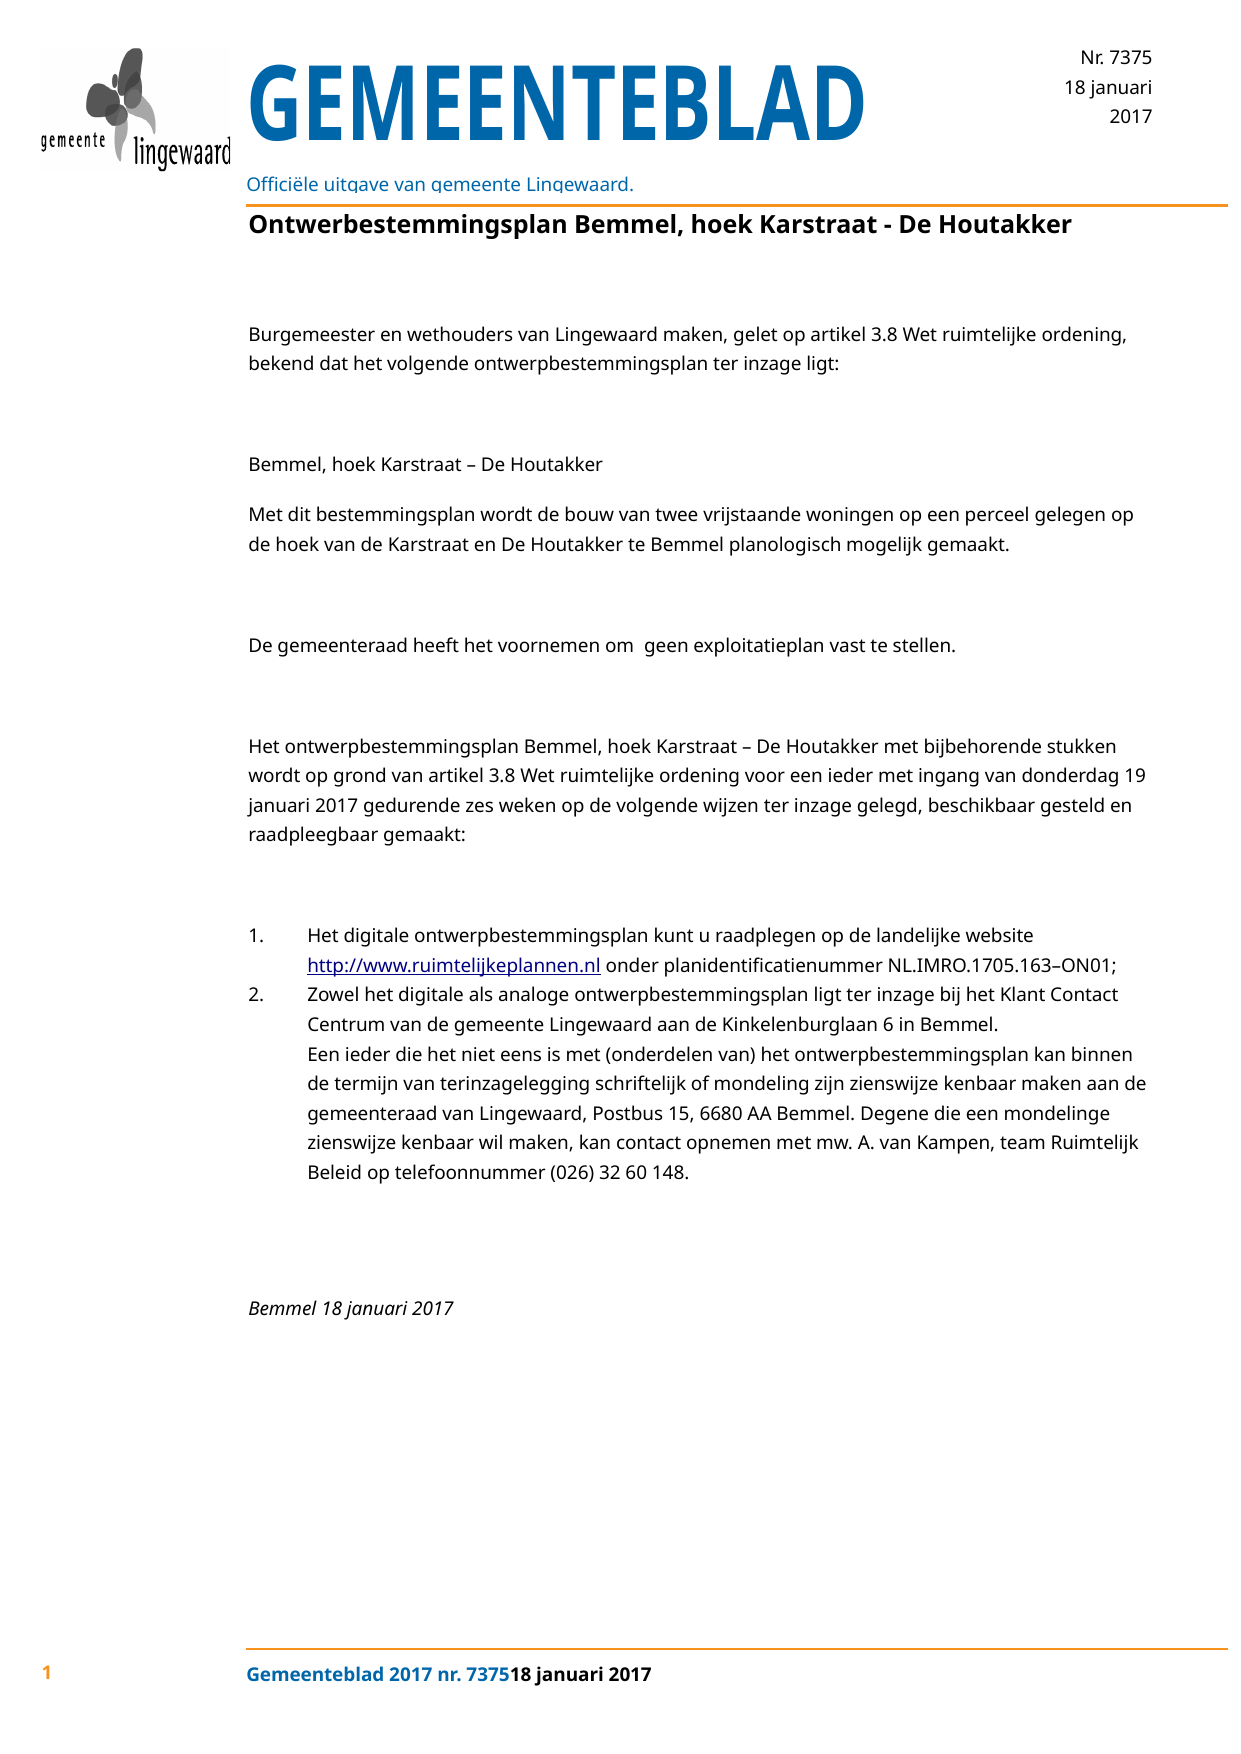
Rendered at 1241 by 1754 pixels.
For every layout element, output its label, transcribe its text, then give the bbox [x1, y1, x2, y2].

picture [41, 47, 231, 172]
text Bemmel, hoek Karstraat – De Houtakker [248, 451, 1152, 477]
list Het digitale ontwerpbestemmingsplan kunt u raadplegen op de landelijke website http://www.ruimtelijkeplannen.nl onder planidentificatienummer NL.IMRO.1705.163–ON01; [248, 922, 1152, 978]
text Het ontwerpbestemmingsplan Bemmel, hoek Karstraat – De Houtakker met bijbehorende stukken wordt op grond van artikel 3.8 Wet ruimtelijke ordening voor een ieder met ingang van donderdag 19 januari 2017 gedurende zes weken op de volgende wijzen ter inzage gelegd, beschikbaar gesteld en raadpleegbaar gemaakt: [248, 733, 1152, 847]
text De gemeenteraad heeft het voornemen om geen exploitatieplan vast te stellen. [248, 632, 1152, 658]
text Bemmel 18 januari 2017 [248, 1296, 1152, 1321]
list Zowel het digitale als analoge ontwerpbestemmingsplan ligt ter inzage bij het Klant Contact Centrum van de gemeente Lingewaard aan de Kinkelenburglaan 6 in Bemmel. [248, 982, 1152, 1037]
text Burgemeester en wethouders van Lingewaard maken, gelet op artikel 3.8 Wet ruimtelijke ordening, bekend dat het volgende ontwerpbestemmingsplan ter inzage ligt: [248, 321, 1152, 376]
list Een ieder die het niet eens is met (onderdelen van) het ontwerpbestemmingsplan kan binnen de termijn van terinzagelegging schriftelijk of mondeling zijn zienswijze kenbaar maken aan de gemeenteraad van Lingewaard, Postbus 15, 6680 AA Bemmel. Degene die een mondelinge zienswijze kenbaar wil maken, kan contact opnemen met mw. A. van Kampen, team Ruimtelijk Beleid op telefoonnummer (026) 32 60 148. [248, 1041, 1152, 1185]
text Ontwerbestemmingsplan Bemmel, hoek Karstraat - De Houtakker [248, 207, 1152, 241]
text Met dit bestemmingsplan wordt de bouw van twee vrijstaande woningen op een perceel gelegen op de hoek van de Karstraat en De Houtakker te Bemmel planologisch mogelijk gemaakt. [248, 502, 1152, 557]
